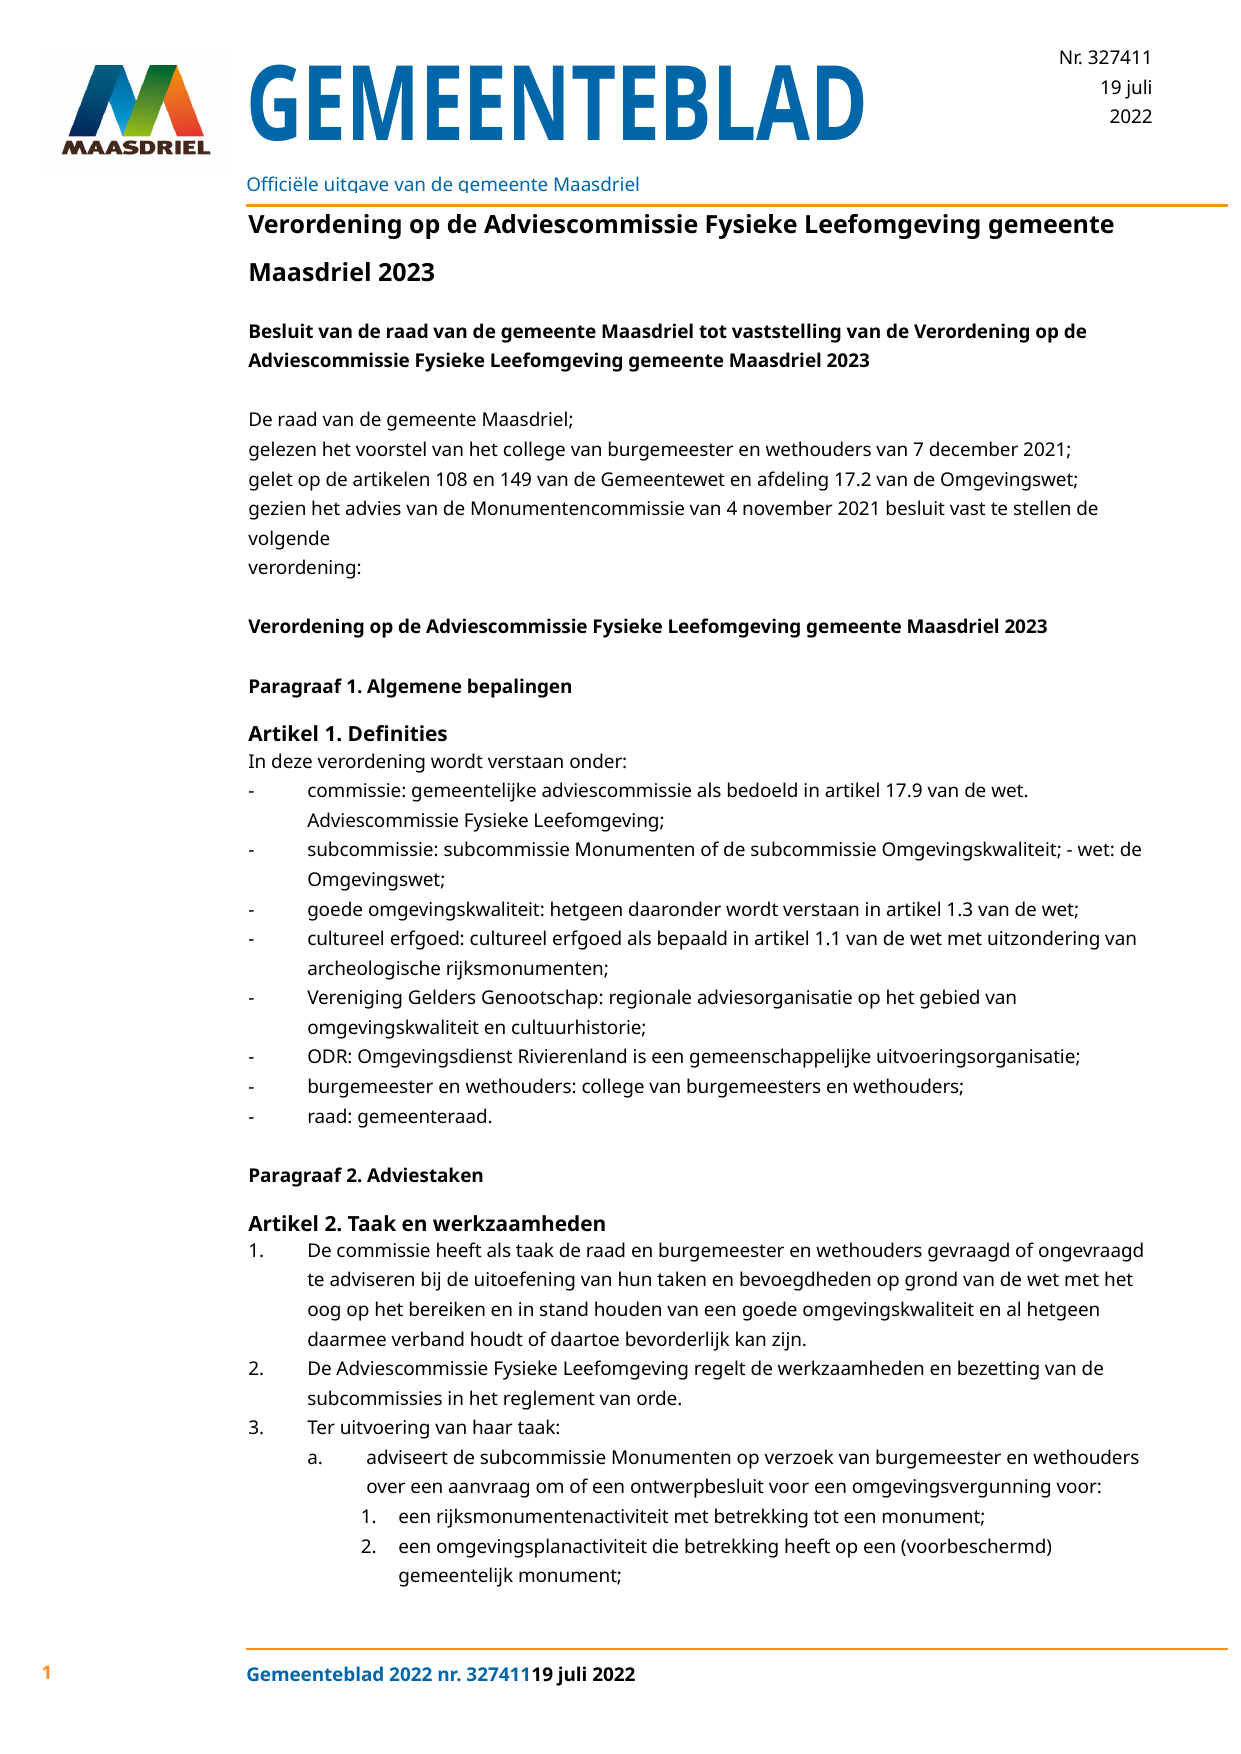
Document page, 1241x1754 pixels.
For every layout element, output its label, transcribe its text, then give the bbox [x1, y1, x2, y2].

list cultureel erfgoed: cultureel erfgoed als bepaald in artikel 1.1 van de wet met uitzondering van archeologische rijksmonumenten; [248, 925, 1152, 981]
list De commissie heeft als taak de raad en burgemeester en wethouders gevraagd of ongevraagd te adviseren bij de uitoefening van hun taken en bevoegdheden op grond van de wet met het oog op het bereiken en in stand houden van een goede omgevingskwaliteit en al hetgeen daarmee verband houdt of daartoe bevorderlijk kan zijn. [248, 1237, 1152, 1352]
text Artikel 1. Definities [248, 719, 1152, 748]
text In deze verordening wordt verstaan onder: [248, 748, 1152, 774]
list burgemeester en wethouders: college van burgemeesters en wethouders; [248, 1073, 1152, 1099]
text gelezen het voorstel van het college van burgemeester en wethouders van 7 december 2021; [248, 436, 1152, 462]
text Verordening op de Adviescommissie Fysieke Leefomgeving gemeente Maasdriel 2023 [248, 207, 1152, 288]
list een omgevingsplanactiviteit die betrekking heeft op een (voorbeschermd) gemeentelijk monument; [361, 1533, 1152, 1588]
list Vereniging Gelders Genootschap: regionale adviesorganisatie op het gebied van omgevingskwaliteit en cultuurhistorie; [248, 984, 1152, 1040]
text verordening: [248, 554, 1152, 580]
text Verordening op de Adviescommissie Fysieke Leefomgeving gemeente Maasdriel 2023 [248, 614, 1152, 639]
list ODR: Omgevingsdienst Rivierenland is een gemeenschappelijke uitvoeringsorganisatie; [248, 1044, 1152, 1069]
picture [41, 47, 231, 172]
list subcommissie: subcommissie Monumenten of de subcommissie Omgevingskwaliteit; - wet: de Omgevingswet; [248, 837, 1152, 892]
text Paragraaf 1. Algemene bepalingen [248, 673, 1152, 699]
list goede omgevingskwaliteit: hetgeen daaronder wordt verstaan in artikel 1.3 van de wet; [248, 896, 1152, 922]
text Artikel 2. Taak en werkzaamheden [248, 1209, 1152, 1237]
text gelet op de artikelen 108 en 149 van de Gemeentewet en afdeling 17.2 van de Omgevingswet; [248, 466, 1152, 492]
list raad: gemeenteraad. [248, 1103, 1152, 1129]
text gezien het advies van de Monumentencommissie van 4 november 2021 besluit vast te stellen de volgende [248, 495, 1152, 551]
list een rijksmonumentenactiviteit met betrekking tot een monument; [361, 1503, 1152, 1529]
text De raad van de gemeente Maasdriel; [248, 407, 1152, 432]
text Paragraaf 2. Adviestaken [248, 1162, 1152, 1188]
list De Adviescommissie Fysieke Leefomgeving regelt de werkzaamheden en bezetting van de subcommissies in het reglement van orde. [248, 1355, 1152, 1411]
text Besluit van de raad van de gemeente Maasdriel tot vaststelling van de Verordening op de Adviescommissie Fysieke Leefomgeving gemeente Maasdriel 2023 [248, 318, 1152, 373]
list adviseert de subcommissie Monumenten op verzoek van burgemeester en wethouders over een aanvraag om of een ontwerpbesluit voor een omgevingsvergunning voor: [307, 1444, 1152, 1499]
list Ter uitvoering van haar taak: [248, 1414, 1152, 1440]
list commissie: gemeentelijke adviescommissie als bedoeld in artikel 17.9 van de wet. Adviescommissie Fysieke Leefomgeving; [248, 777, 1152, 833]
